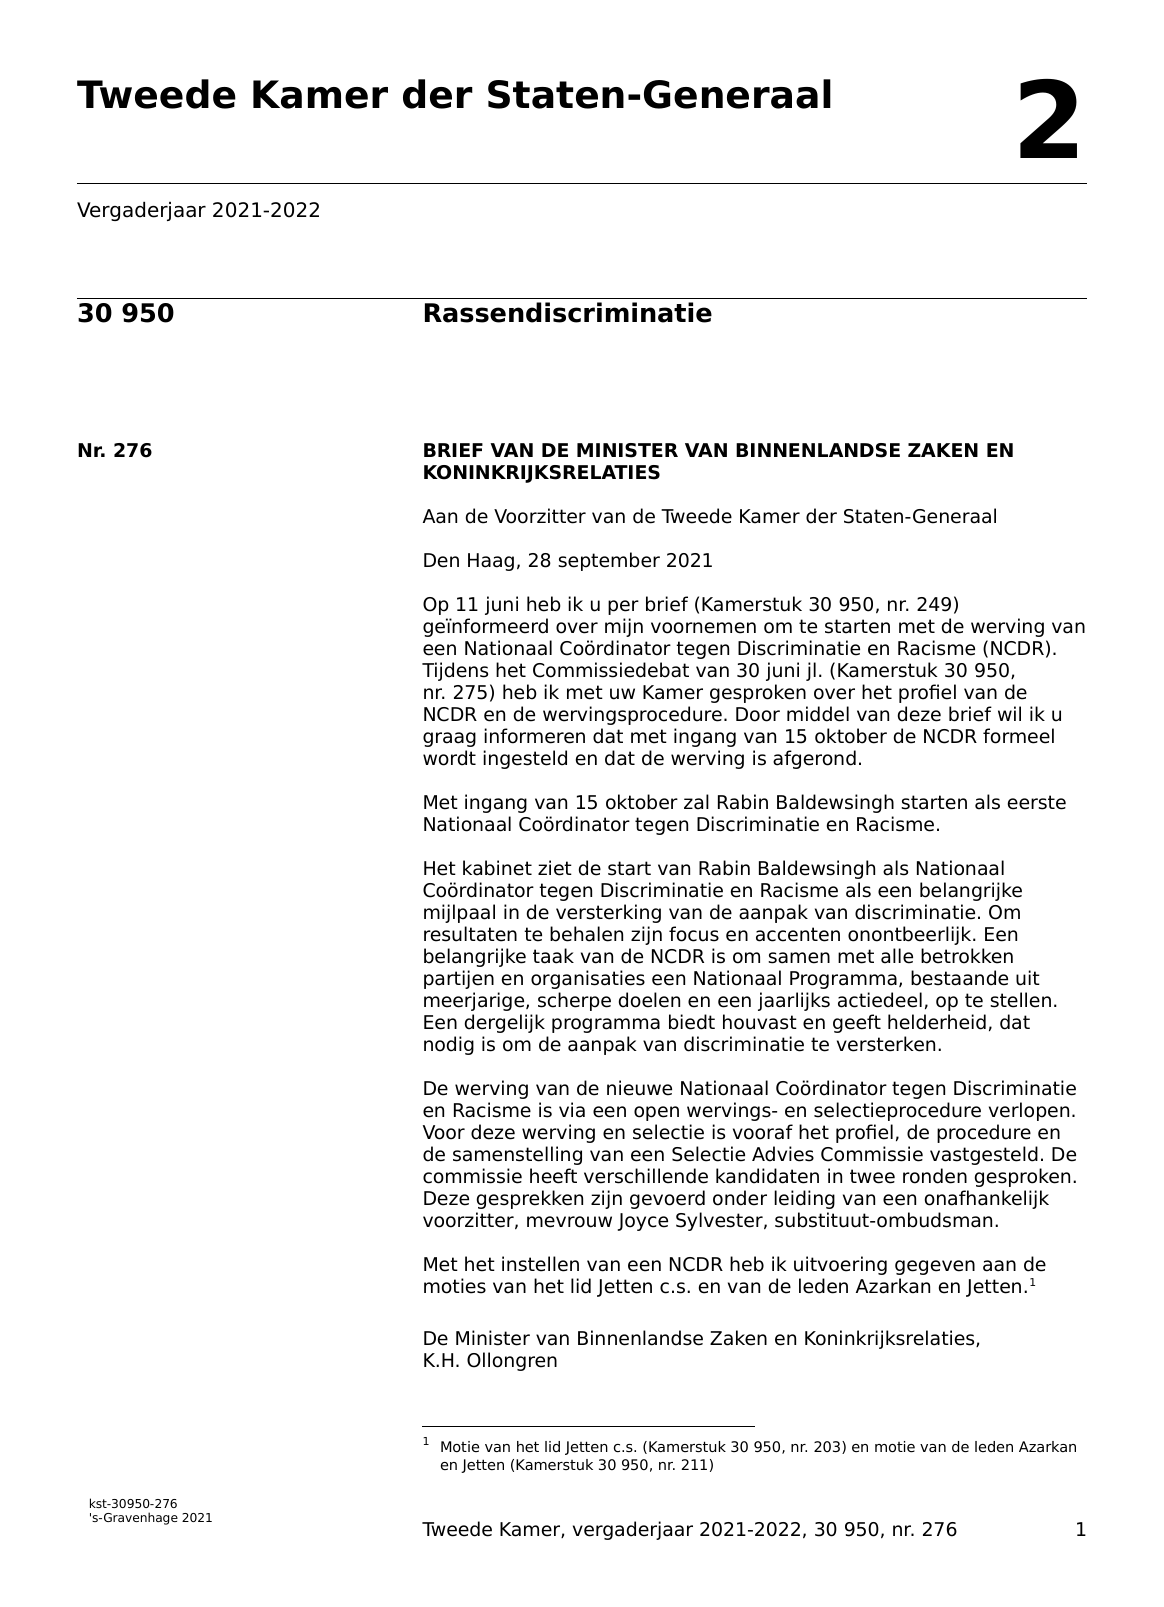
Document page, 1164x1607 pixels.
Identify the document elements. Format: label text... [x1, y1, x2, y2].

text 's-Gravenhage 2021 [88, 1511, 323, 1525]
table_cell Vergaderjaar 2021-2022 [77, 184, 1087, 298]
text Het kabinet ziet de start van Rabin Baldewsingh als Nationaal Coördinator tegen Discriminatie en Racisme als een belangrijke mijlpaal in de versterking van de aanpak van discriminatie. Om resultaten te behalen zijn focus en accenten onontbeerlijk. Een belangrijke taak van de NCDR is om samen met alle betrokken partijen en organisaties een Nationaal Programma, bestaande uit meerjarige, scherpe doelen en een jaarlijks actiedeel, op te stellen. Een dergelijk programma biedt houvast en geeft helderheid, dat nodig is om de aanpak van discriminatie te versterken. [422, 858, 1087, 1056]
subtitle Nr. 276 BRIEF VAN DE MINISTER VAN BINNENLANDSE ZAKEN EN KONINKRIJKSRELATIES [77, 440, 1087, 484]
text Motie van het lid Jetten c.s. (Kamerstuk 30 950, nr. 203) en motie van de leden Azarkan en Jetten (Kamerstuk 30 950, nr. 211) [422, 1435, 1087, 1474]
table_header Tweede Kamer der Staten-Generaal [77, 59, 886, 183]
text De werving van de nieuwe Nationaal Coördinator tegen Discriminatie en Racisme is via een open wervings- en selectieprocedure verlopen. Voor deze werving en selectie is vooraf het profiel, de procedure en de samenstelling van een Selectie Advies Commissie vastgesteld. De commissie heeft verschillende kandidaten in twee ronden gesproken. Deze gesprekken zijn gevoerd onder leiding van een onafhankelijk voorzitter, mevrouw Joyce Sylvester, substituut-ombudsman. [422, 1078, 1087, 1232]
table_header 2 [886, 59, 1087, 183]
subtitle 30 950 Rassendiscriminatie [77, 299, 1087, 329]
text kst-30950-276 [88, 1497, 323, 1511]
text Met ingang van 15 oktober zal Rabin Baldewsingh starten als eerste Nationaal Coördinator tegen Discriminatie en Racisme. [422, 792, 1087, 836]
text Aan de Voorzitter van de Tweede Kamer der Staten-Generaal [422, 506, 1087, 528]
text Op 11 juni heb ik u per brief (Kamerstuk 30 950, nr. 249) geïnformeerd over mijn voornemen om te starten met de werving van een Nationaal Coördinator tegen Discriminatie en Racisme (NCDR). Tijdens het Commissiedebat van 30 juni jl. (Kamerstuk 30 950, nr. 275) heb ik met uw Kamer gesproken over het profiel van de NCDR en de wervingsprocedure. Door middel van deze brief wil ik u graag informeren dat met ingang van 15 oktober de NCDR formeel wordt ingesteld en dat de werving is afgerond. [422, 594, 1087, 770]
text De Minister van Binnenlandse Zaken en Koninkrijksrelaties, K.H. Ollongren [422, 1328, 1087, 1372]
text Met het instellen van een NCDR heb ik uitvoering gegeven aan de moties van het lid Jetten c.s. en van de leden Azarkan en Jetten. [422, 1254, 1087, 1298]
text Den Haag, 28 september 2021 [422, 550, 1087, 572]
